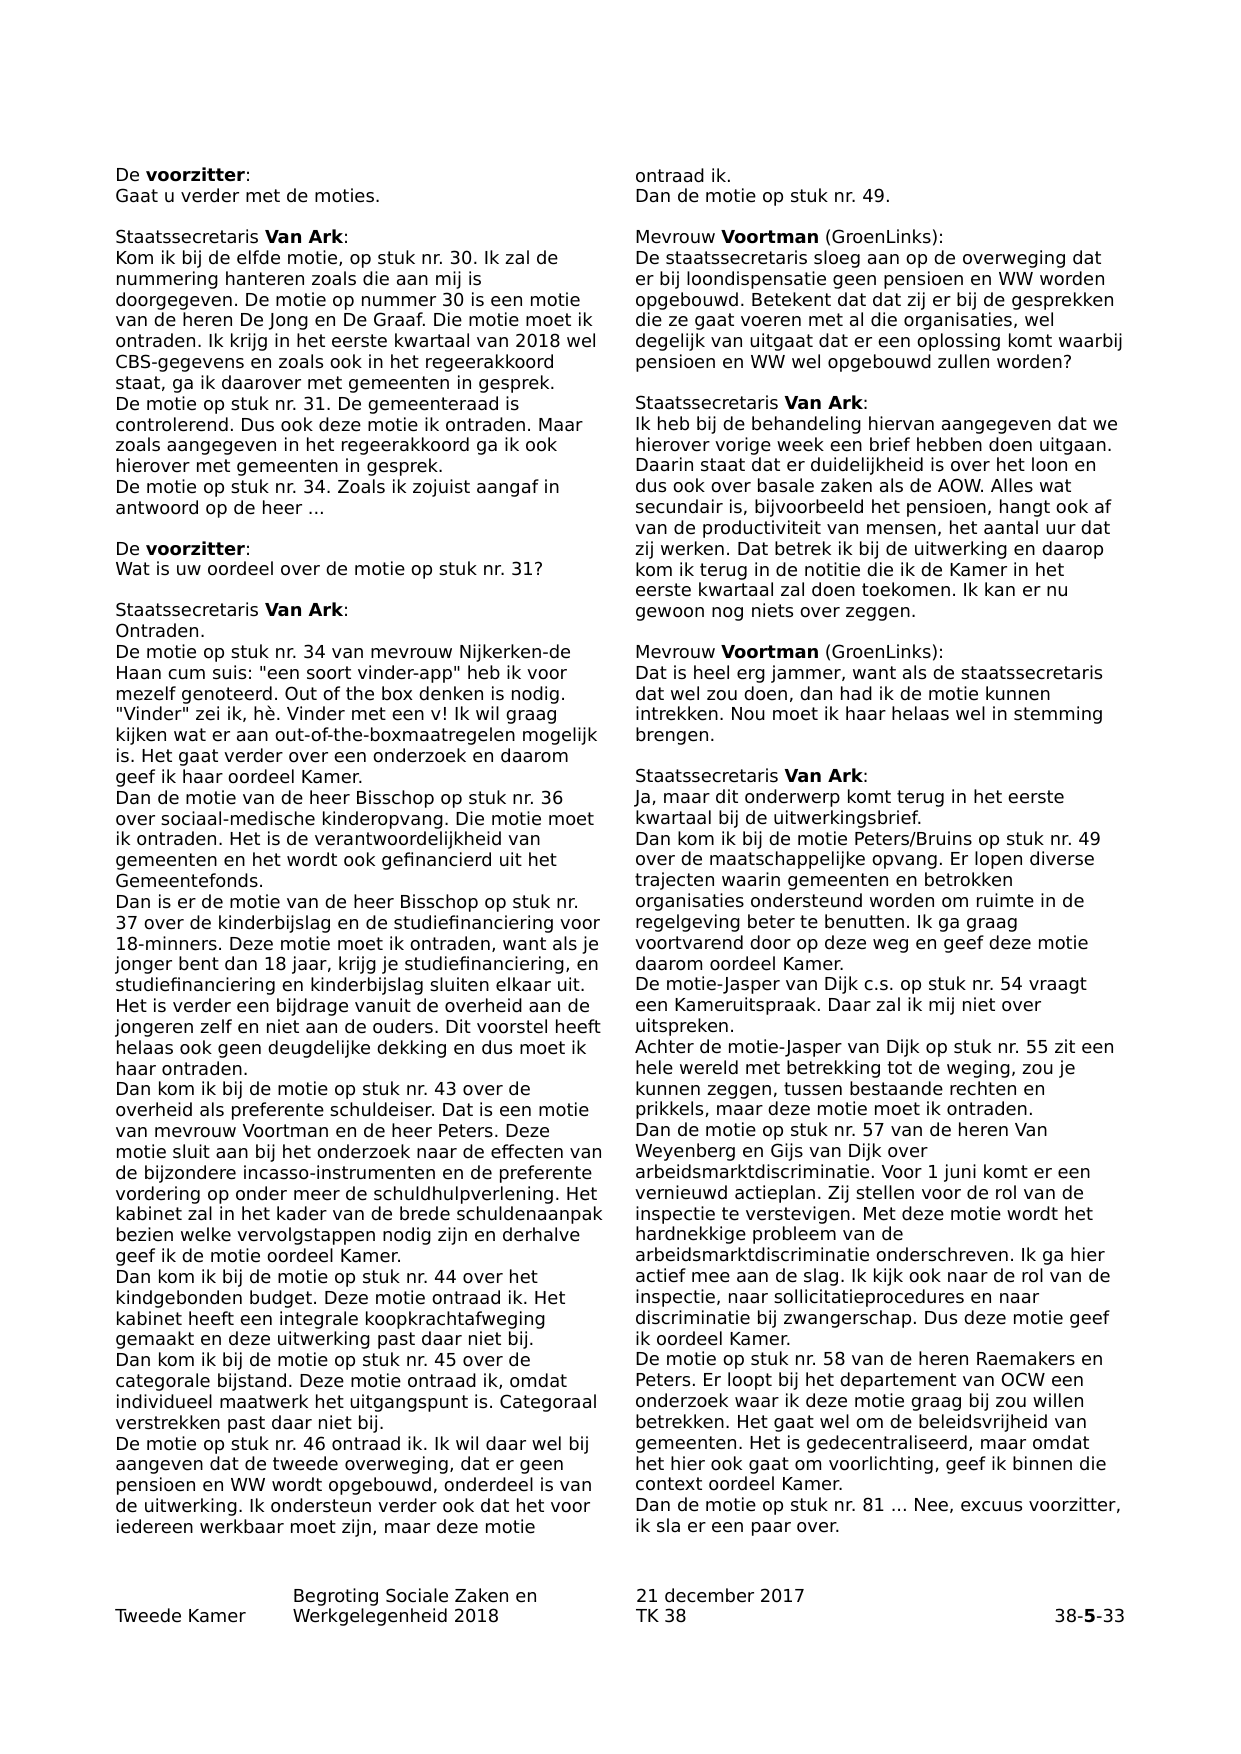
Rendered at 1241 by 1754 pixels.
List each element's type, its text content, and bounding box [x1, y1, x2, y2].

text Mevrouw Voortman (GroenLinks): [635, 642, 1125, 662]
text Ontraden. [115, 621, 605, 642]
text De motie op stuk nr. 34 van mevrouw Nijkerken-de Haan cum suis: "een soort vinder-app" heb ik voor mezelf genoteerd. Out of the box denken is nodig. "Vinder" zei ik, hè. Vinder met een v! Ik wil graag kijken wat er aan out-of-the-boxmaatregelen mogelijk is. Het gaat verder over een onderzoek en daarom geef ik haar oordeel Kamer. [115, 642, 605, 787]
text De voorzitter: [115, 538, 605, 559]
text Wat is uw oordeel over de motie op stuk nr. 31? [115, 559, 605, 580]
text De staatssecretaris sloeg aan op de overweging dat er bij loondispensatie geen pensioen en WW worden opgebouwd. Betekent dat dat zij er bij de gesprekken die ze gaat voeren met al die organisaties, wel degelijk van uitgaat dat er een oplossing komt waarbij pensioen en WW wel opgebouwd zullen worden? [635, 248, 1125, 373]
text Dan de motie op stuk nr. 49. [635, 186, 1125, 207]
text De motie op stuk nr. 46 ontraad ik. Ik wil daar wel bij aangeven dat de tweede overweging, dat er geen pensioen en WW wordt opgebouwd, onderdeel is van de uitwerking. Ik ondersteun verder ook dat het voor iedereen werkbaar moet zijn, maar deze motie [115, 1433, 605, 1537]
text De motie op stuk nr. 34. Zoals ik zojuist aangaf in antwoord op de heer ... [115, 477, 605, 518]
text Ik heb bij de behandeling hiervan aangegeven dat we hierover vorige week een brief hebben doen uitgaan. Daarin staat dat er duidelijkheid is over het loon en dus ook over basale zaken als de AOW. Alles wat secundair is, bijvoorbeeld het pensioen, hangt ook af van de productiviteit van mensen, het aantal uur dat zij werken. Dat betrek ik bij de uitwerking en daarop kom ik terug in de notitie die ik de Kamer in het eerste kwartaal zal doen toekomen. Ik kan er nu gewoon nog niets over zeggen. [635, 413, 1125, 622]
text Achter de motie-Jasper van Dijk op stuk nr. 55 zit een hele wereld met betrekking tot de weging, zou je kunnen zeggen, tussen bestaande rechten en prikkels, maar deze motie moet ik ontraden. [635, 1037, 1125, 1120]
text Dan kom ik bij de motie op stuk nr. 45 over de categorale bijstand. Deze motie ontraad ik, omdat individueel maatwerk het uitgangspunt is. Categoraal verstrekken past daar niet bij. [115, 1350, 605, 1433]
text Gaat u verder met de moties. [115, 186, 605, 207]
text Ja, maar dit onderwerp komt terug in het eerste kwartaal bij de uitwerkingsbrief. [635, 787, 1125, 828]
text De motie-Jasper van Dijk c.s. op stuk nr. 54 vraagt een Kameruitspraak. Daar zal ik mij niet over uitspreken. [635, 974, 1125, 1037]
text De voorzitter: [115, 165, 605, 186]
text Staatssecretaris Van Ark: [115, 600, 605, 621]
text Dat is heel erg jammer, want als de staatssecretaris dat wel zou doen, dan had ik de motie kunnen intrekken. Nou moet ik haar helaas wel in stemming brengen. [635, 662, 1125, 746]
text Staatssecretaris Van Ark: [115, 227, 605, 248]
text Staatssecretaris Van Ark: [635, 766, 1125, 787]
text Dan de motie van de heer Bisschop op stuk nr. 36 over sociaal-medische kinderopvang. Die motie moet ik ontraden. Het is de verantwoordelijkheid van gemeenten en het wordt ook gefinancierd uit het Gemeentefonds. [115, 787, 605, 892]
text Dan kom ik bij de motie op stuk nr. 44 over het kindgebonden budget. Deze motie ontraad ik. Het kabinet heeft een integrale koopkrachtafweging gemaakt en deze uitwerking past daar niet bij. [115, 1267, 605, 1350]
text Kom ik bij de elfde motie, op stuk nr. 30. Ik zal de nummering hanteren zoals die aan mij is doorgegeven. De motie op nummer 30 is een motie van de heren De Jong en De Graaf. Die motie moet ik ontraden. Ik krijg in het eerste kwartaal van 2018 wel CBS-gegevens en zoals ook in het regeerakkoord staat, ga ik daarover met gemeenten in gesprek. [115, 248, 605, 393]
text De motie op stuk nr. 31. De gemeenteraad is controlerend. Dus ook deze motie ik ontraden. Maar zoals aangegeven in het regeerakkoord ga ik ook hierover met gemeenten in gesprek. [115, 393, 605, 477]
text Dan kom ik bij de motie Peters/Bruins op stuk nr. 49 over de maatschappelijke opvang. Er lopen diverse trajecten waarin gemeenten en betrokken organisaties ondersteund worden om ruimte in de regelgeving beter te benutten. Ik ga graag voortvarend door op deze weg en geef deze motie daarom oordeel Kamer. [635, 828, 1125, 974]
text Dan de motie op stuk nr. 57 van de heren Van Weyenberg en Gijs van Dijk over arbeidsmarktdiscriminatie. Voor 1 juni komt er een vernieuwd actieplan. Zij stellen voor de rol van de inspectie te verstevigen. Met deze motie wordt het hardnekkige probleem van de arbeidsmarktdiscriminatie onderschreven. Ik ga hier actief mee aan de slag. Ik kijk ook naar de rol van de inspectie, naar sollicitatieprocedures en naar discriminatie bij zwangerschap. Dus deze motie geef ik oordeel Kamer. [635, 1120, 1125, 1349]
text De motie op stuk nr. 58 van de heren Raemakers en Peters. Er loopt bij het departement van OCW een onderzoek waar ik deze motie graag bij zou willen betrekken. Het gaat wel om de beleidsvrijheid van gemeenten. Het is gedecentraliseerd, maar omdat het hier ook gaat om voorlichting, geef ik binnen die context oordeel Kamer. [635, 1349, 1125, 1495]
text ontraad ik. [635, 165, 1125, 186]
text Dan de motie op stuk nr. 81 ... Nee, excuus voorzitter, ik sla er een paar over. [635, 1495, 1125, 1537]
text Mevrouw Voortman (GroenLinks): [635, 227, 1125, 248]
text Staatssecretaris Van Ark: [635, 393, 1125, 413]
text Dan is er de motie van de heer Bisschop op stuk nr. 37 over de kinderbijslag en de studiefinanciering voor 18-minners. Deze motie moet ik ontraden, want als je jonger bent dan 18 jaar, krijg je studiefinanciering, en studiefinanciering en kinderbijslag sluiten elkaar uit. Het is verder een bijdrage vanuit de overheid aan de jongeren zelf en niet aan de ouders. Dit voorstel heeft helaas ook geen deugdelijke dekking en dus moet ik haar ontraden. [115, 892, 605, 1079]
text Dan kom ik bij de motie op stuk nr. 43 over de overheid als preferente schuldeiser. Dat is een motie van mevrouw Voortman en de heer Peters. Deze motie sluit aan bij het onderzoek naar de effecten van de bijzondere incasso-instrumenten en de preferente vordering op onder meer de schuldhulpverlening. Het kabinet zal in het kader van de brede schuldenaanpak bezien welke vervolgstappen nodig zijn en derhalve geef ik de motie oordeel Kamer. [115, 1079, 605, 1267]
